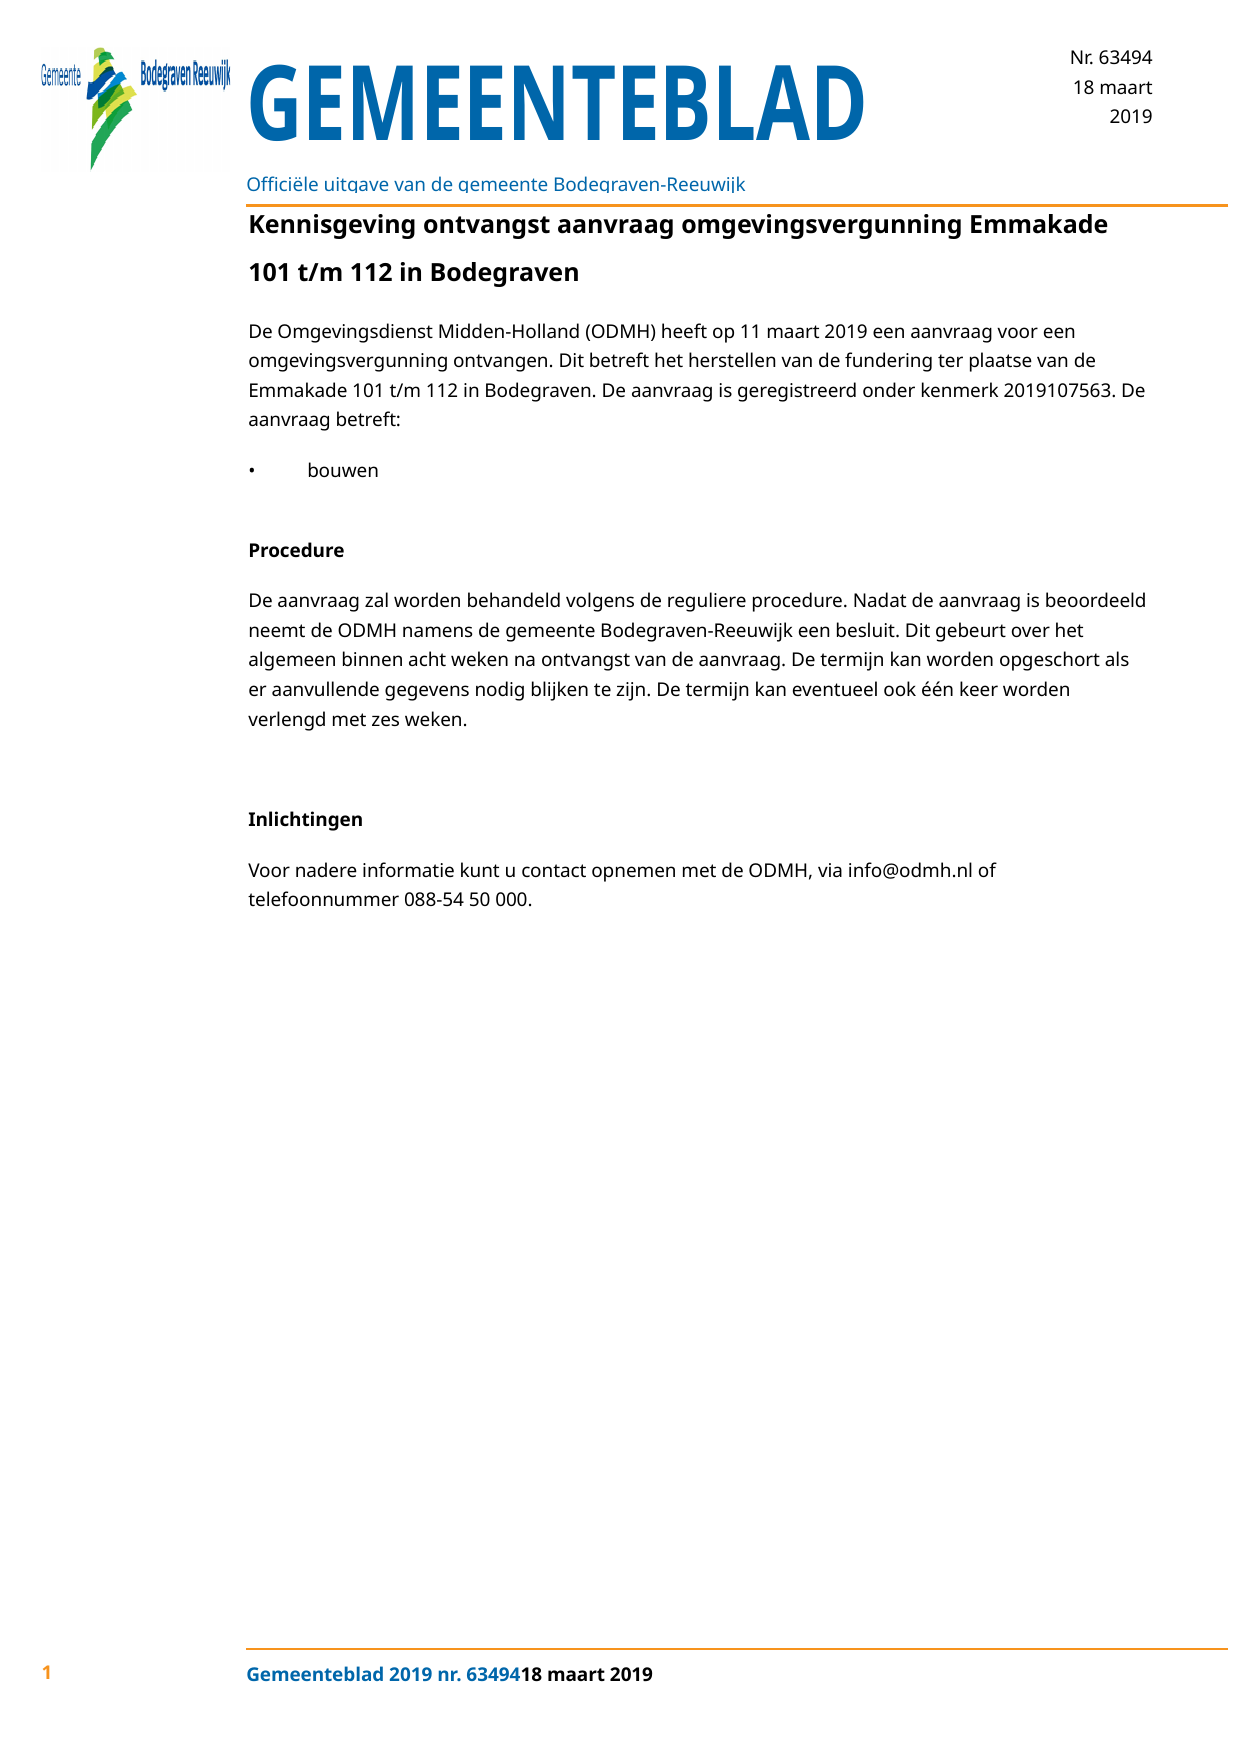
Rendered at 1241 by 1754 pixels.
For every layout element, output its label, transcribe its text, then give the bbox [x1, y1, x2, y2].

text De Omgevingsdienst Midden-Holland (ODMH) heeft op 11 maart 2019 een aanvraag voor een omgevingsvergunning ontvangen. Dit betreft het herstellen van de fundering ter plaatse van de Emmakade 101 t/m 112 in Bodegraven. De aanvraag is geregistreerd onder kenmerk 2019107563. De aanvraag betreft: [248, 318, 1152, 432]
text Voor nadere informatie kunt u contact opnemen met de ODMH, via info@odmh.nl of telefoonnummer 088-54 50 000. [248, 857, 1152, 912]
text Inlichtingen [248, 807, 1152, 832]
text Kennisgeving ontvangst aanvraag omgevingsvergunning Emmakade 101 t/m 112 in Bodegraven [248, 207, 1152, 288]
list bouwen [248, 457, 1152, 483]
text Procedure [248, 537, 1152, 563]
text De aanvraag zal worden behandeld volgens de reguliere procedure. Nadat de aanvraag is beoordeeld neemt de ODMH namens de gemeente Bodegraven-Reeuwijk een besluit. Dit gebeurt over het algemeen binnen acht weken na ontvangst van de aanvraag. De termijn kan worden opgeschort als er aanvullende gegevens nodig blijken te zijn. De termijn kan eventueel ook één keer worden verlengd met zes weken. [248, 587, 1152, 732]
picture [41, 47, 231, 172]
